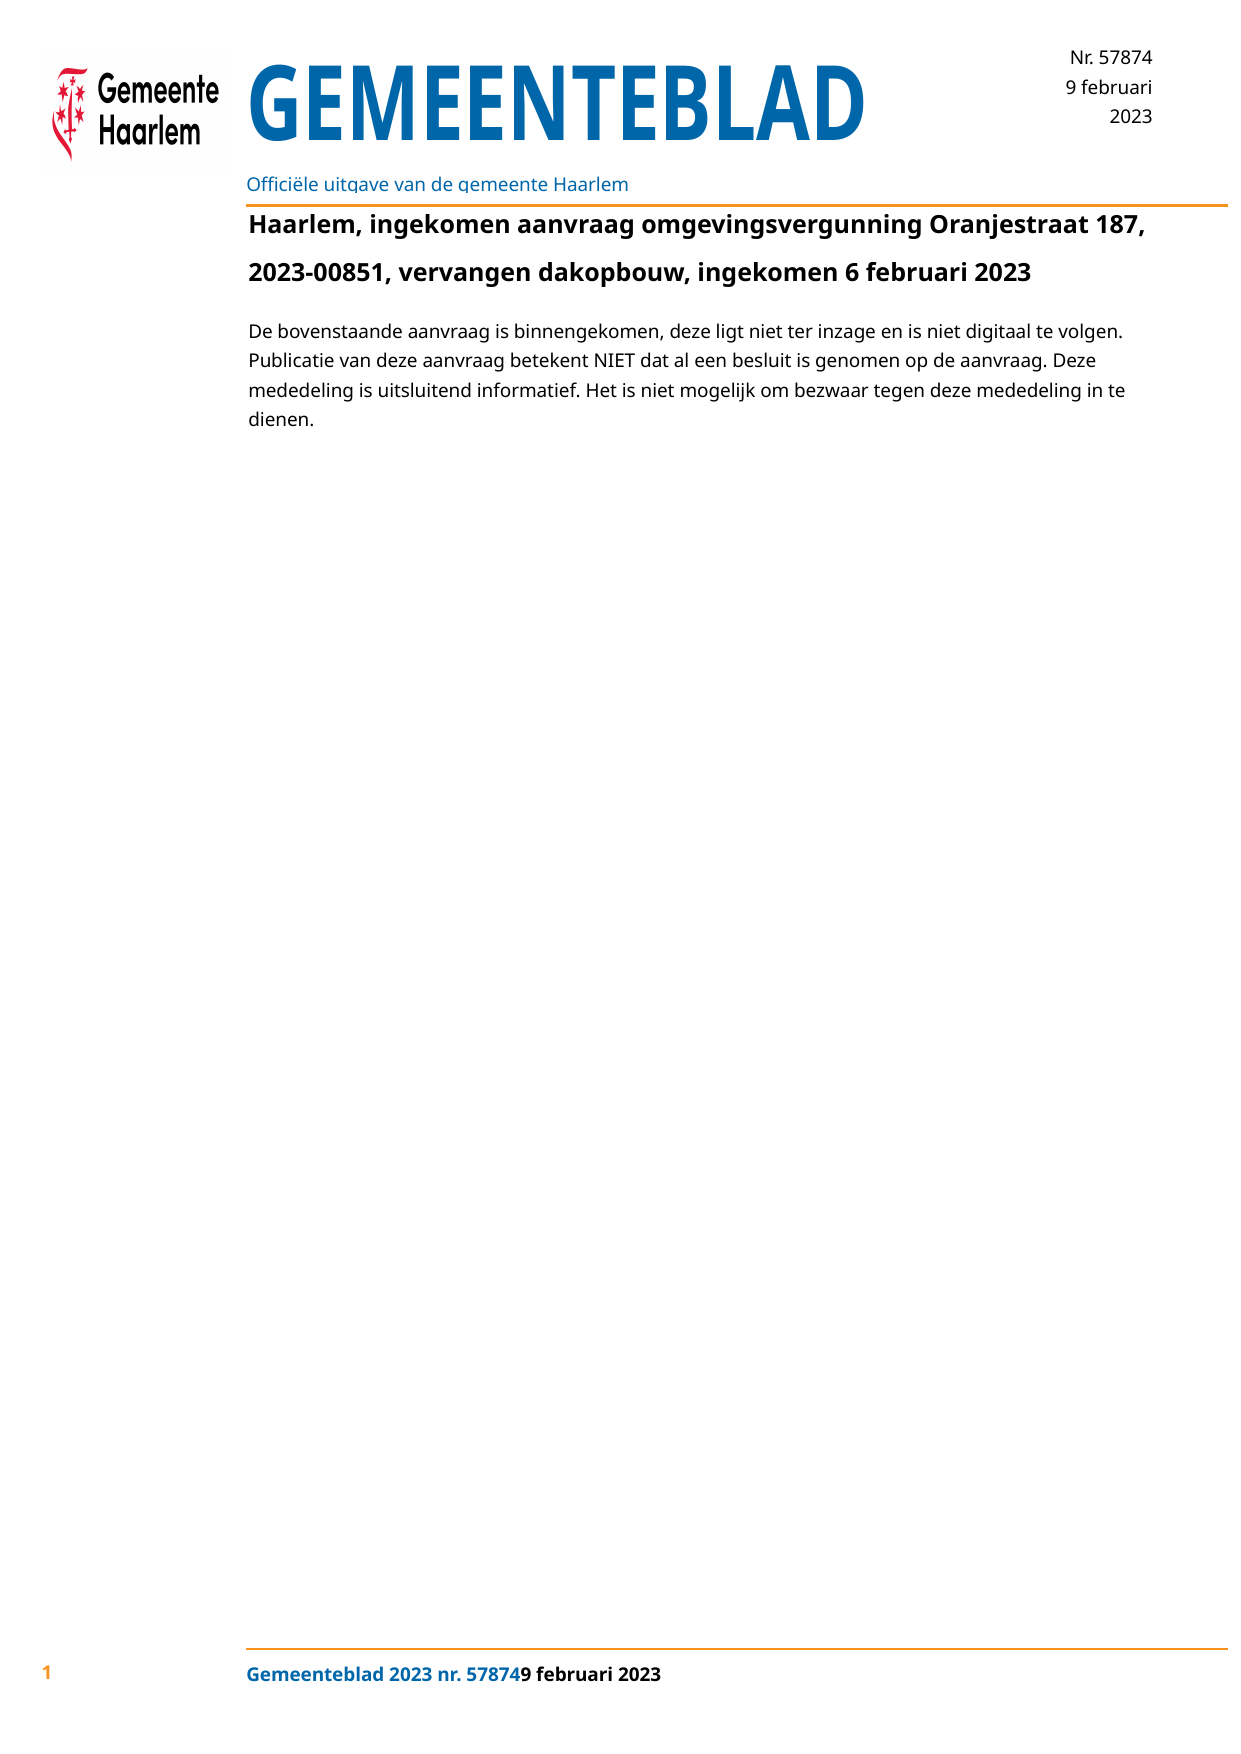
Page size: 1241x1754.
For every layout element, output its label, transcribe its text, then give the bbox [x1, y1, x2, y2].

text De bovenstaande aanvraag is binnengekomen, deze ligt niet ter inzage en is niet digitaal te volgen. Publicatie van deze aanvraag betekent NIET dat al een besluit is genomen op de aanvraag. Deze mededeling is uitsluitend informatief. Het is niet mogelijk om bezwaar tegen deze mededeling in te dienen. [248, 318, 1152, 432]
text Haarlem, ingekomen aanvraag omgevingsvergunning Oranjestraat 187, 2023-00851, vervangen dakopbouw, ingekomen 6 februari 2023 [248, 207, 1152, 288]
picture [41, 47, 231, 172]
